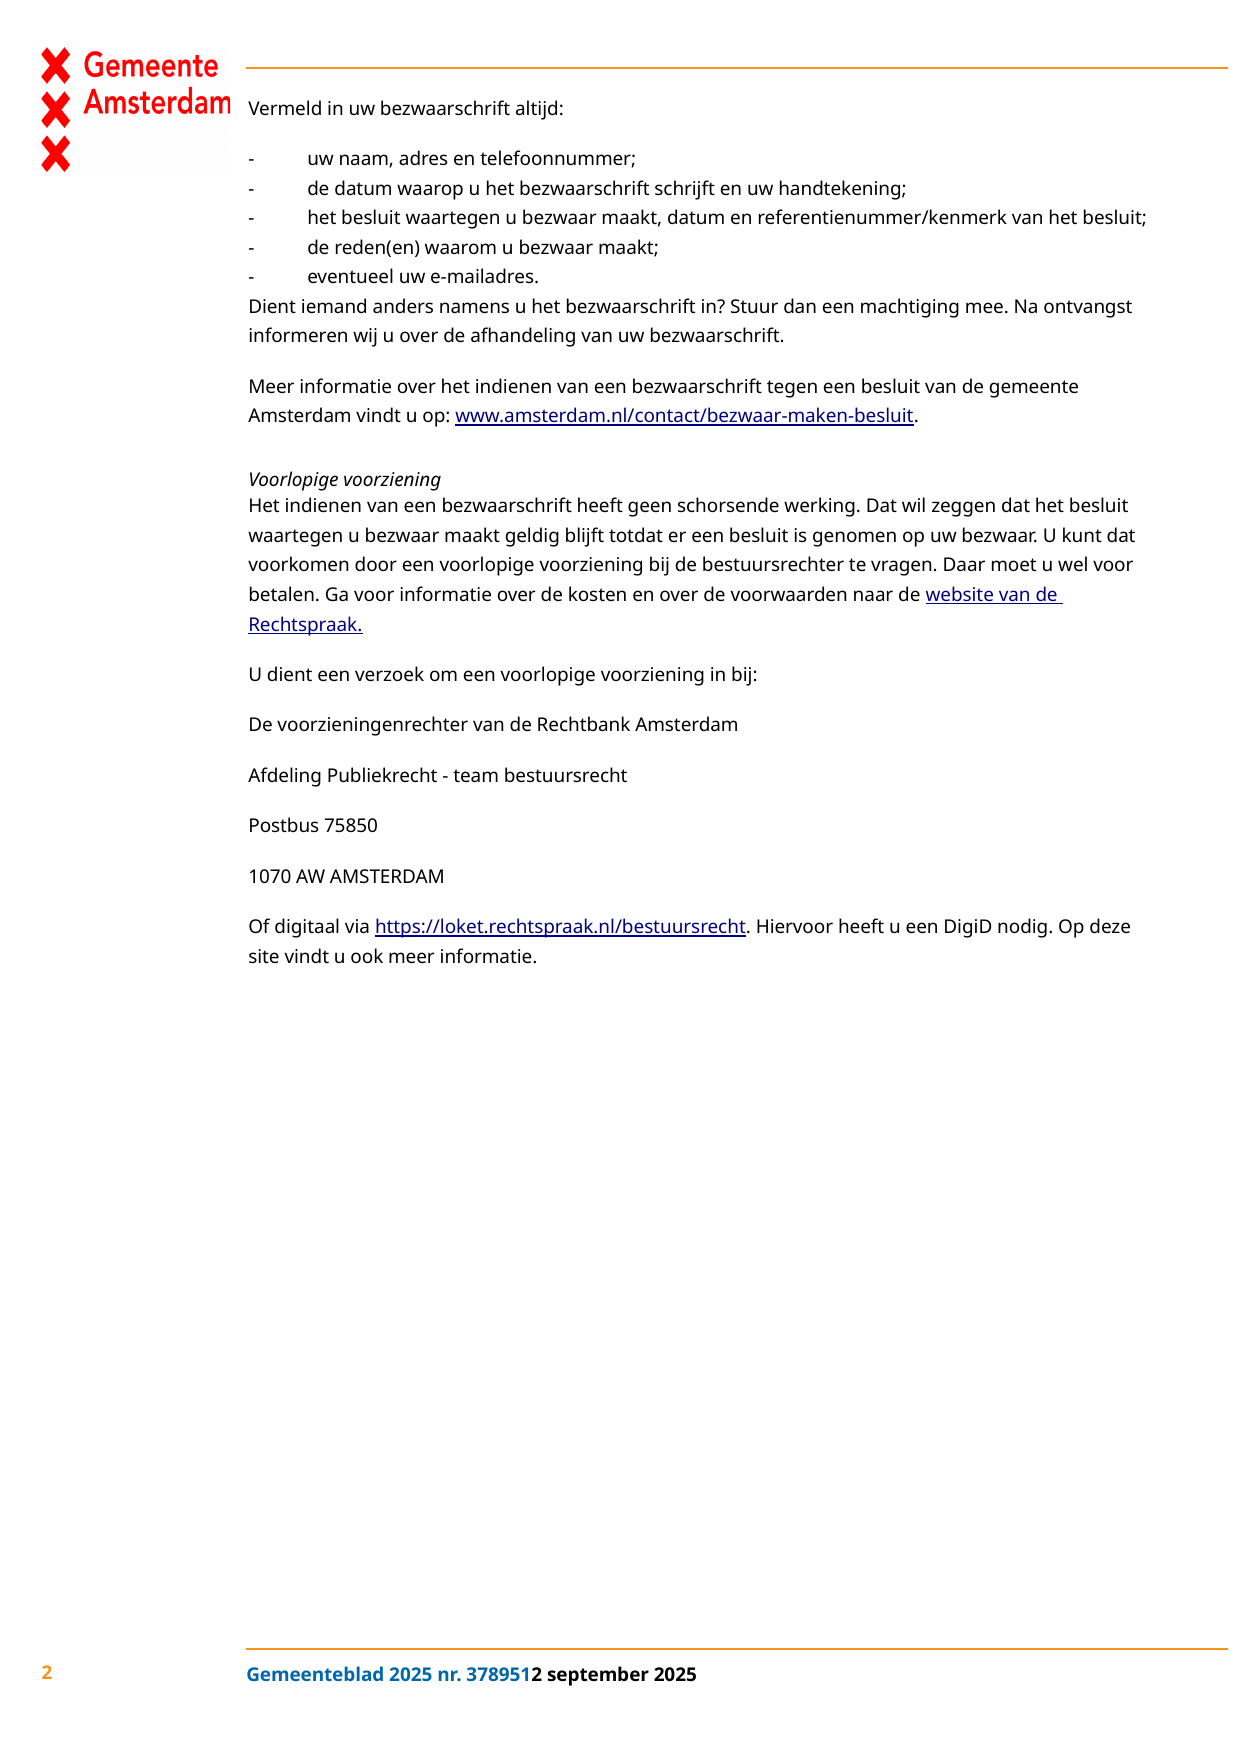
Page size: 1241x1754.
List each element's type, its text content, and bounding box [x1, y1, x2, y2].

text Afdeling Publiekrecht - team bestuursrecht [248, 762, 1152, 788]
list het besluit waartegen u bezwaar maakt, datum en referentienummer/kenmerk van het besluit; [248, 204, 1152, 230]
text De voorzieningenrechter van de Rechtbank Amsterdam [248, 712, 1152, 737]
text Vermeld in uw bezwaarschrift altijd: [248, 95, 1152, 121]
text 1070 AW AMSTERDAM [248, 863, 1152, 888]
text Voorlopige voorziening [248, 467, 1152, 492]
text Postbus 75850 [248, 812, 1152, 838]
text U dient een verzoek om een voorlopige voorziening in bij: [248, 661, 1152, 687]
picture [41, 47, 231, 172]
text Meer informatie over het indienen van een bezwaarschrift tegen een besluit van de gemeente Amsterdam vindt u op: www.amsterdam.nl/contact/bezwaar-maken-besluit. [248, 373, 1152, 428]
text Het indienen van een bezwaarschrift heeft geen schorsende werking. Dat wil zeggen dat het besluit waartegen u bezwaar maakt geldig blijft totdat er een besluit is genomen op uw bezwaar. U kunt dat voorkomen door een voorlopige voorziening bij de bestuursrechter te vragen. Daar moet u wel voor betalen. Ga voor informatie over de kosten en over de voorwaarden naar de website van de Rechtspraak. [248, 492, 1152, 636]
list eventueel uw e-mailadres. [248, 263, 1152, 289]
text Of digitaal via https://loket.rechtspraak.nl/bestuursrecht. Hiervoor heeft u een DigiD nodig. Op deze site vindt u ook meer informatie. [248, 913, 1152, 968]
list de datum waarop u het bezwaarschrift schrijft en uw handtekening; [248, 175, 1152, 201]
list uw naam, adres en telefoonnummer; [248, 145, 1152, 171]
list de reden(en) waarom u bezwaar maakt; [248, 234, 1152, 260]
text Dient iemand anders namens u het bezwaarschrift in? Stuur dan een machtiging mee. Na ontvangst informeren wij u over de afhandeling van uw bezwaarschrift. [248, 293, 1152, 348]
